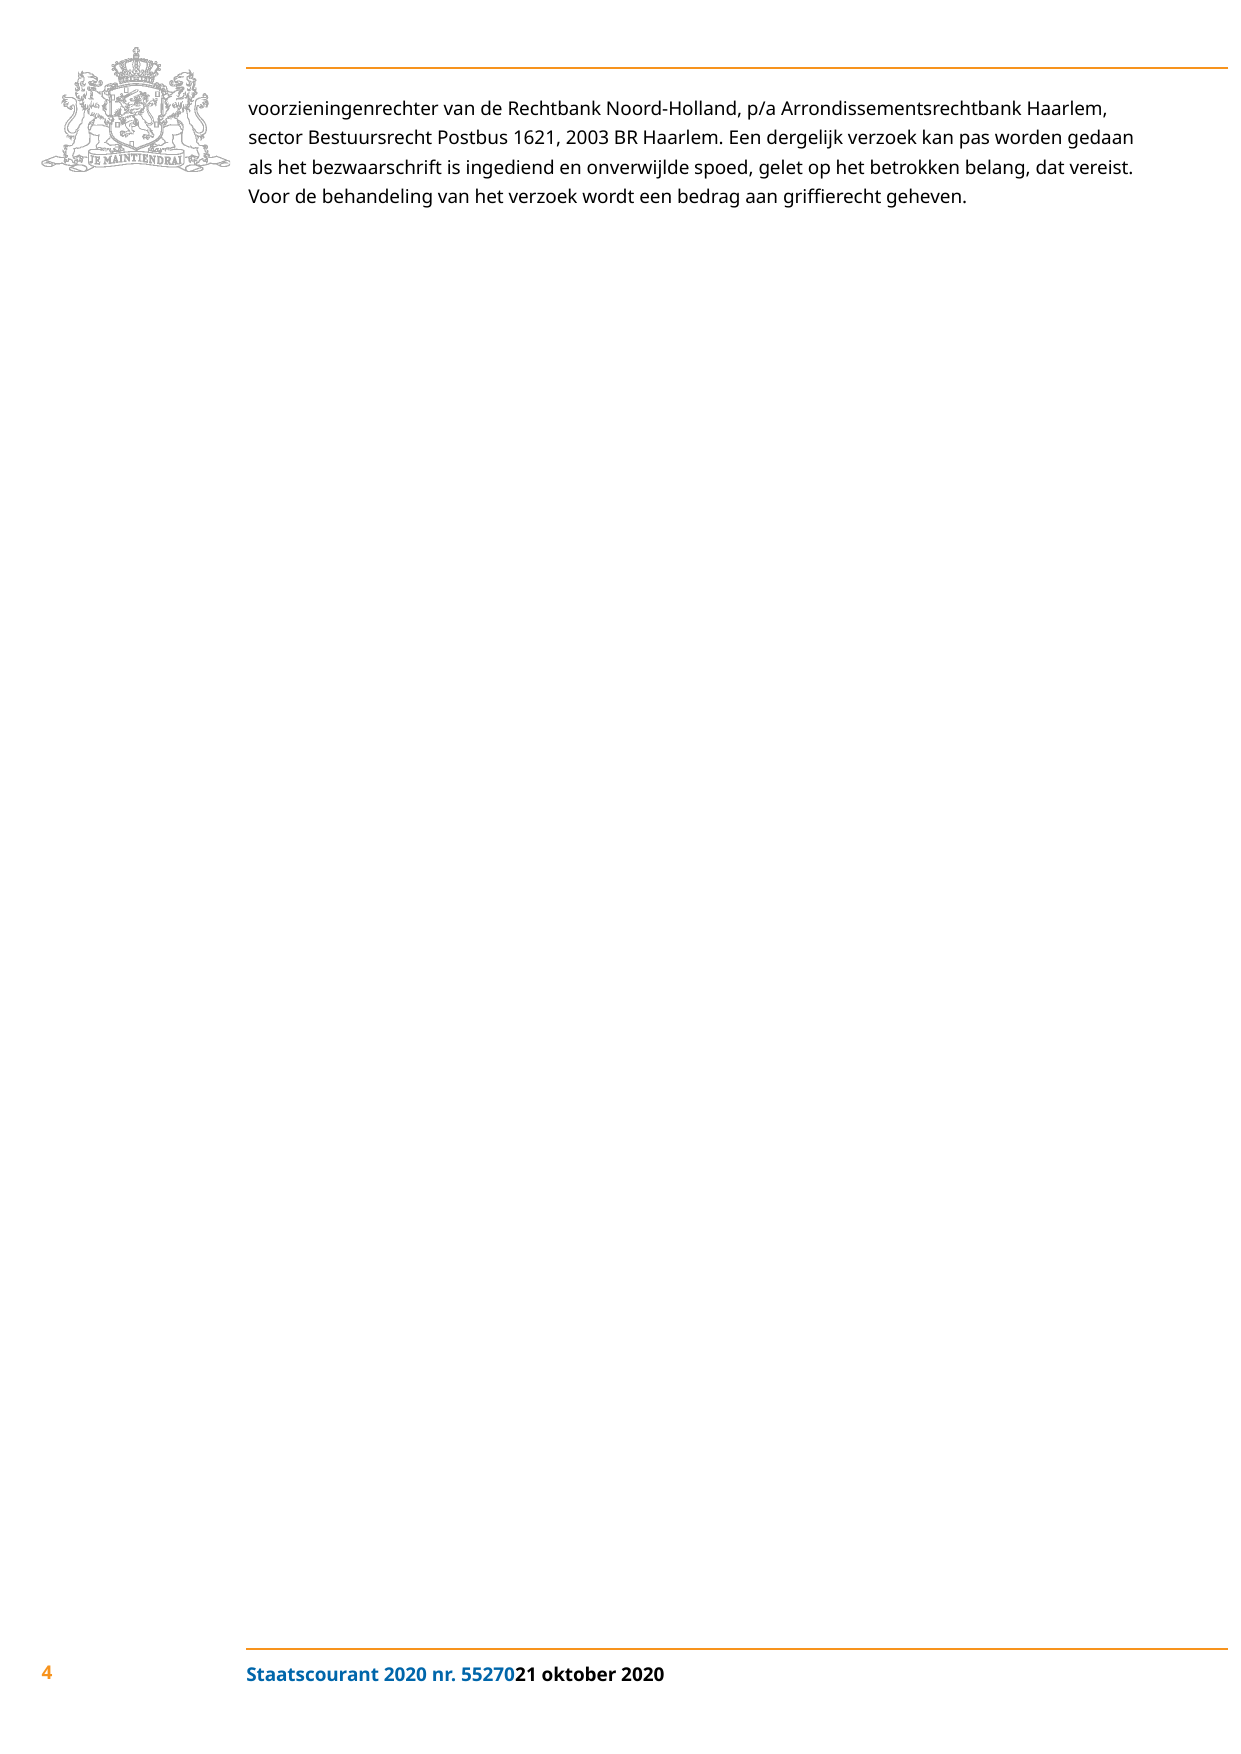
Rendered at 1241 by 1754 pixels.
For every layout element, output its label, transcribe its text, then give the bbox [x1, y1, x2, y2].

text voorzieningenrechter van de Rechtbank Noord-Holland, p/a Arrondissementsrechtbank Haarlem, sector Bestuursrecht Postbus 1621, 2003 BR Haarlem. Een dergelijk verzoek kan pas worden gedaan als het bezwaarschrift is ingediend en onverwijlde spoed, gelet op het betrokken belang, dat vereist. Voor de behandeling van het verzoek wordt een bedrag aan griffierecht geheven. [248, 95, 1152, 209]
picture [41, 47, 231, 172]
